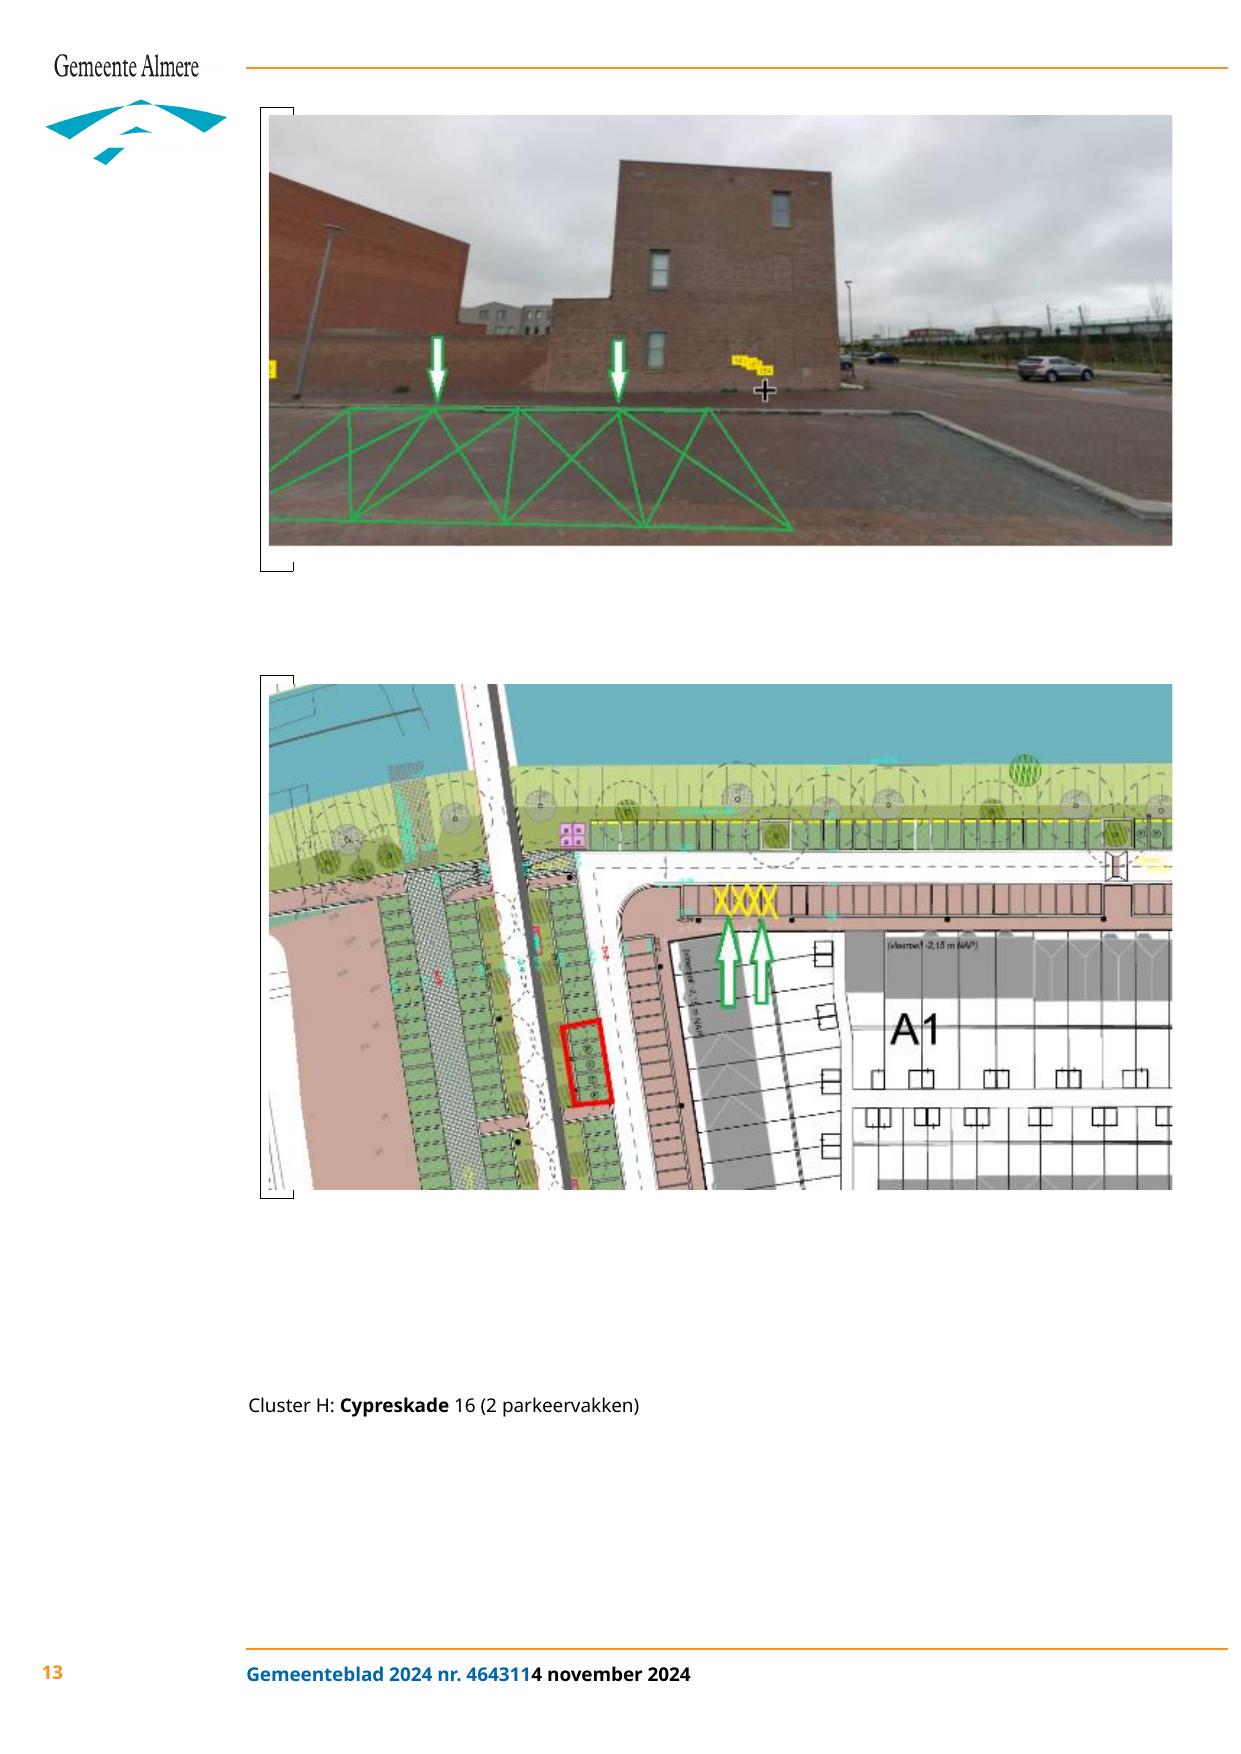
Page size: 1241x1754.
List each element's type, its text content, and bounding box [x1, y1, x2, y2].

picture [41, 47, 231, 172]
text Cluster H: Cypreskade 16 (2 parkeervakken) [248, 1392, 1152, 1417]
picture [268, 115, 1173, 562]
picture [268, 684, 1173, 1190]
